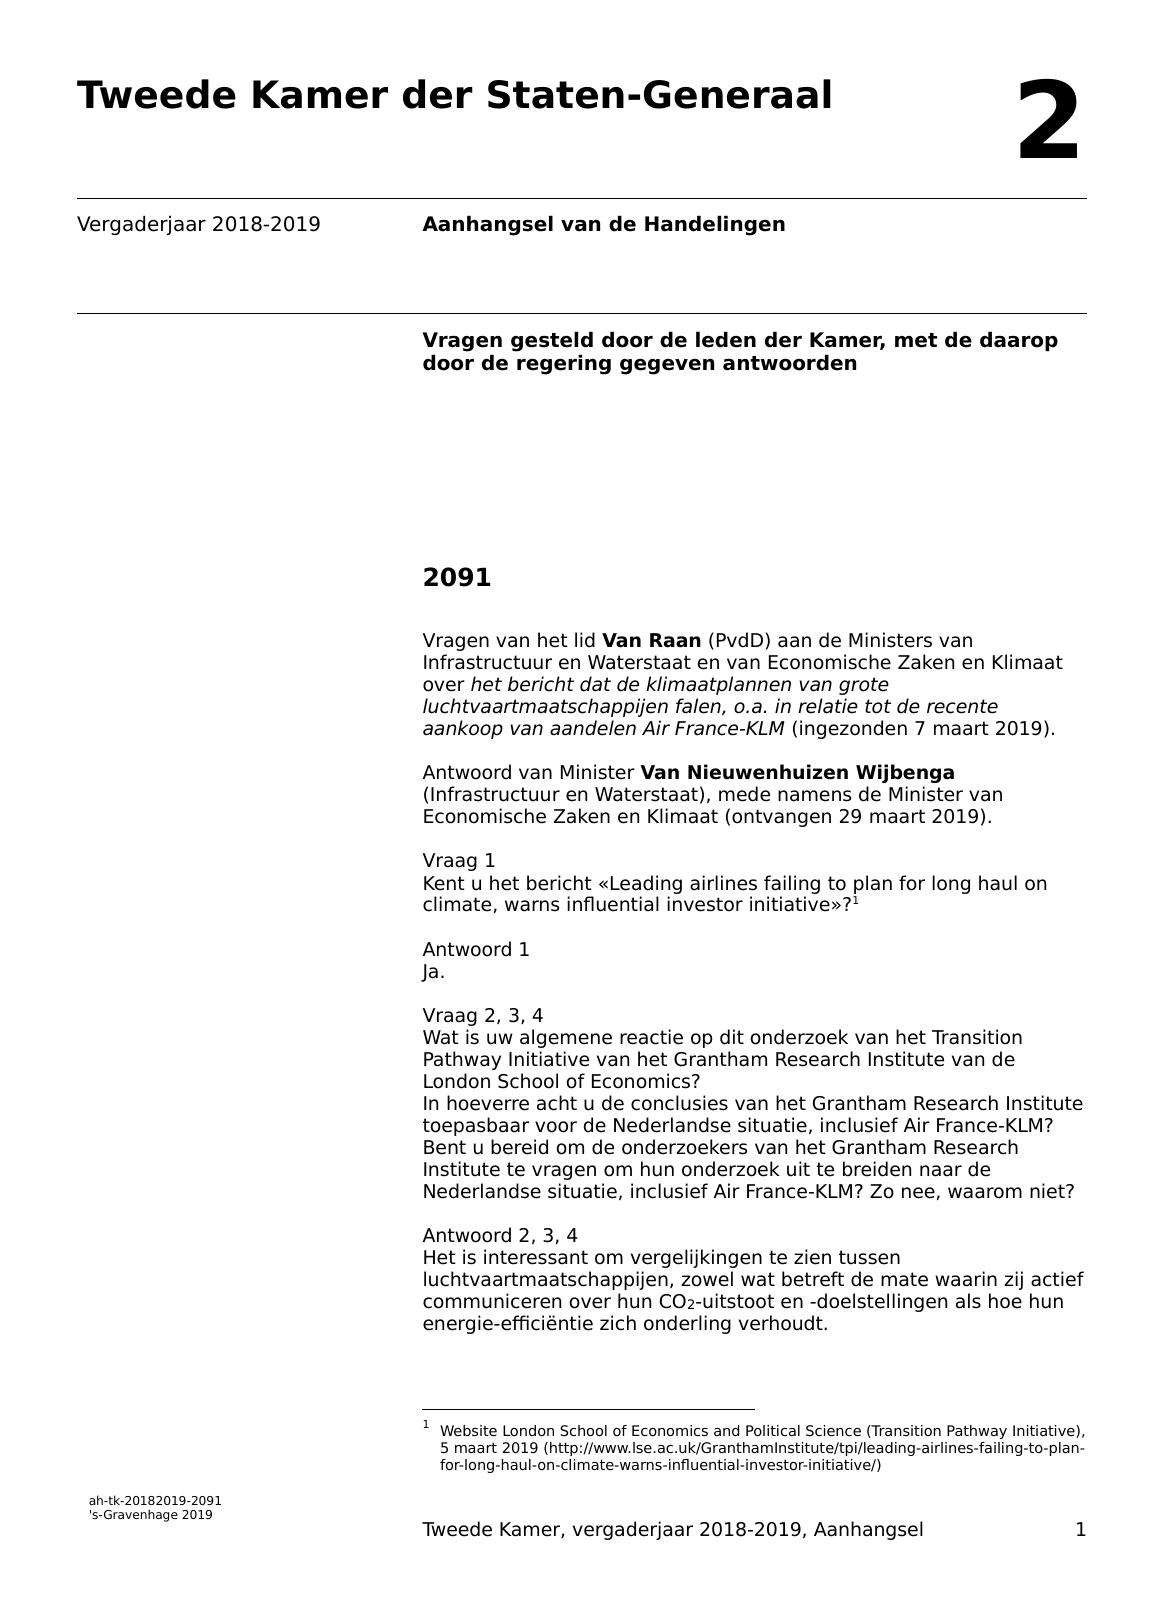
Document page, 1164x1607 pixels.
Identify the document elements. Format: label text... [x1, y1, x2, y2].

table_cell Vragen gesteld door de leden der Kamer, met de daarop door de regering gegeven antwoorden [422, 314, 1087, 375]
text Antwoord 2, 3, 4 [422, 1225, 1087, 1247]
text Kent u het bericht «Leading airlines failing to plan for long haul on climate, warns influential investor initiative»? [422, 872, 1087, 916]
text Bent u bereid om de onderzoekers van het Grantham Research Institute te vragen om hun onderzoek uit te breiden naar de Nederlandse situatie, inclusief Air France-KLM? Zo nee, waarom niet? [422, 1137, 1087, 1202]
text Wat is uw algemene reactie op dit onderzoek van het Transition Pathway Initiative van het Grantham Research Institute van de London School of Economics? [422, 1027, 1087, 1093]
table_cell Vergaderjaar 2018-2019 [77, 199, 422, 313]
text Vraag 1 [422, 850, 1087, 872]
text Antwoord van Minister Van Nieuwenhuizen Wijbenga (Infrastructuur en Waterstaat), mede namens de Minister van Economische Zaken en Klimaat (ontvangen 29 maart 2019). [422, 762, 1087, 828]
text In hoeverre acht u de conclusies van het Grantham Research Institute toepasbaar voor de Nederlandse situatie, inclusief Air France-KLM? [422, 1093, 1087, 1137]
text Antwoord 1 [422, 938, 1087, 961]
table_cell [77, 314, 422, 375]
table_header 2 [886, 59, 1087, 198]
text Vragen van het lid Van Raan (PvdD) aan de Ministers van Infrastructuur en Waterstaat en van Economische Zaken en Klimaat over het bericht dat de klimaatplannen van grote luchtvaartmaatschappijen falen, o.a. in relatie tot de recente aankoop van aandelen Air France-KLM (ingezonden 7 maart 2019). [422, 630, 1087, 740]
table_cell Aanhangsel van de Handelingen [422, 199, 1087, 313]
table_header Tweede Kamer der Staten-Generaal [77, 59, 886, 198]
text ah-tk-20182019-2091 [88, 1494, 323, 1508]
text Vraag 2, 3, 4 [422, 1005, 1087, 1027]
text 's-Gravenhage 2019 [88, 1508, 323, 1522]
text 2091 [422, 563, 1087, 592]
text Het is interessant om vergelijkingen te zien tussen luchtvaartmaatschappijen, zowel wat betreft de mate waarin zij actief communiceren over hun CO2-uitstoot en -doelstellingen als hoe hun energie-efficiëntie zich onderling verhoudt. [422, 1247, 1087, 1334]
text Website London School of Economics and Political Science (Transition Pathway Initiative), 5 maart 2019 (http://www.lse.ac.uk/GranthamInstitute/tpi/leading-airlines-failing-to-plan-for-long-haul-on-climate-warns-influential-investor-initiative/) [422, 1418, 1087, 1474]
text Ja. [422, 961, 1087, 982]
